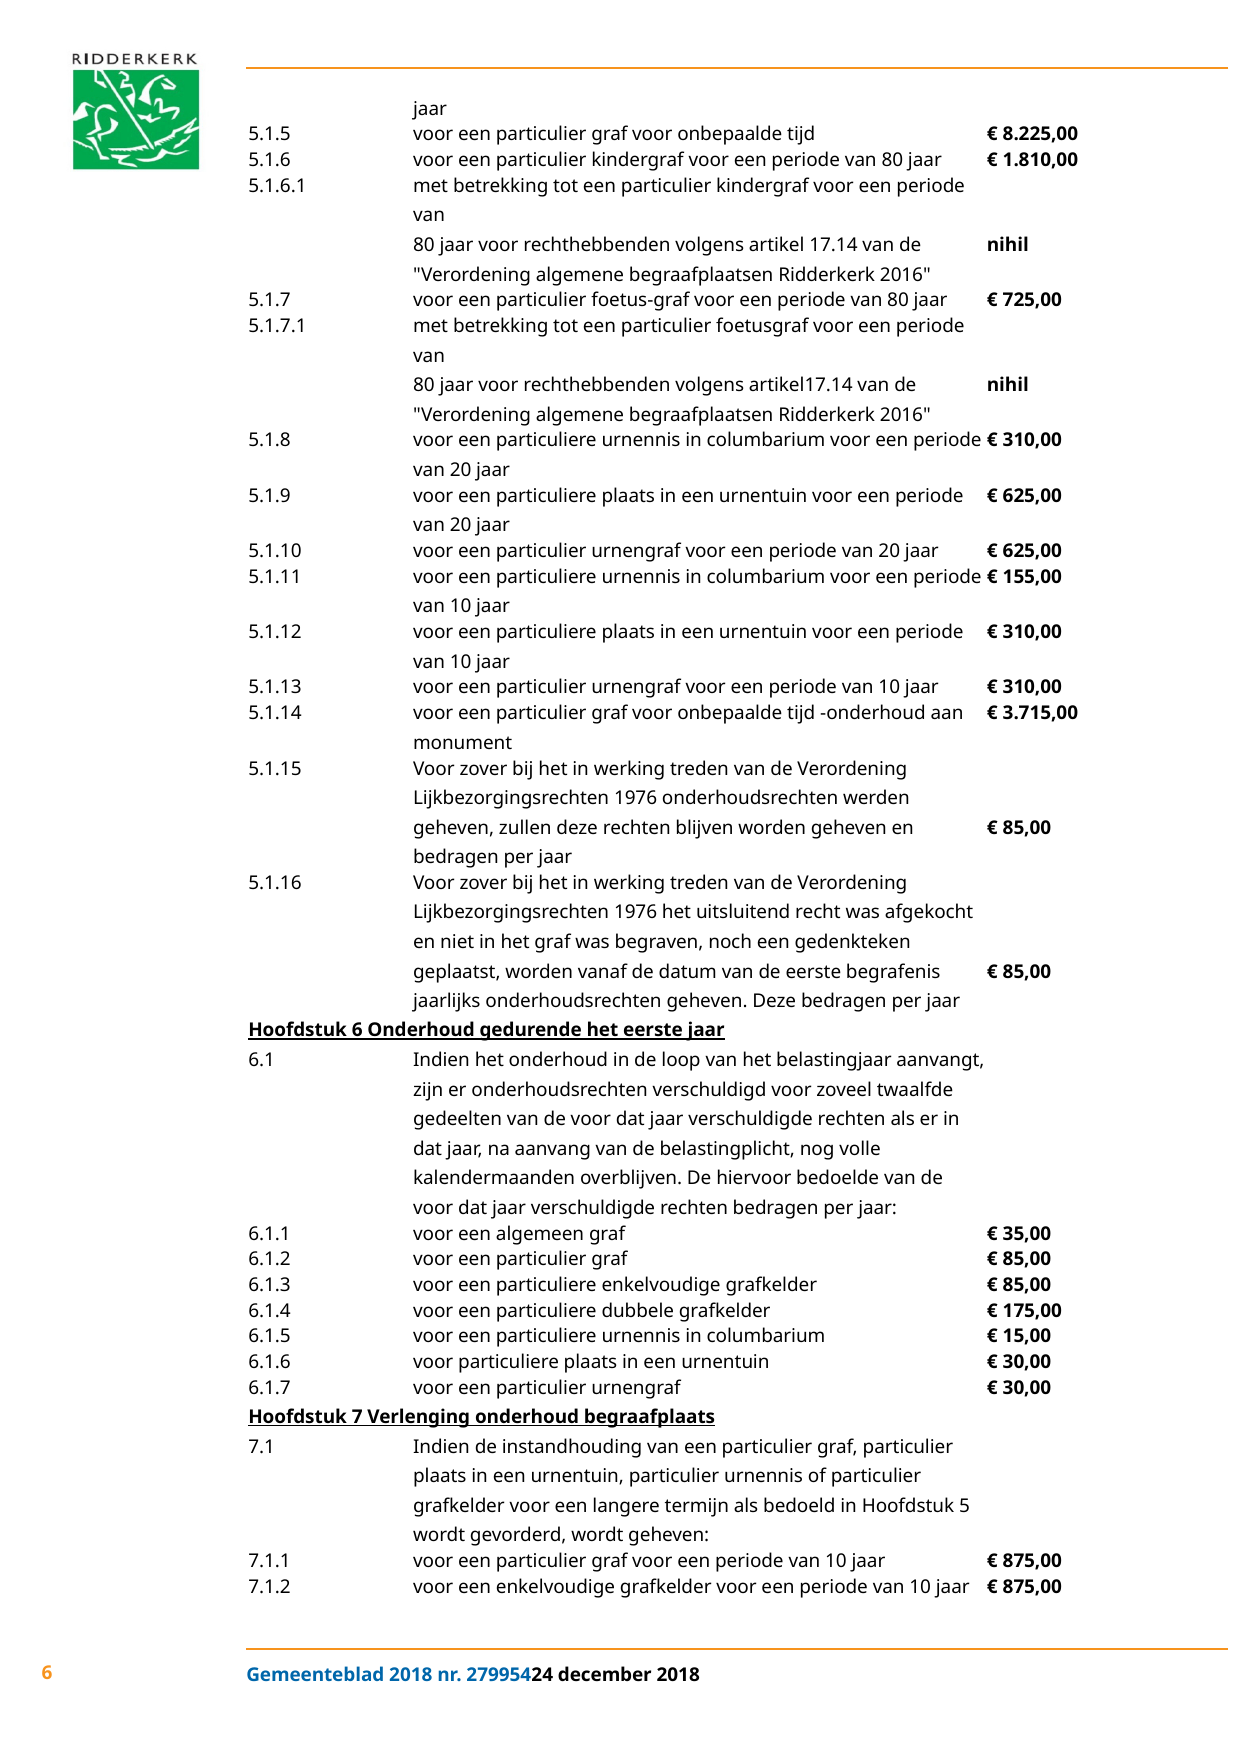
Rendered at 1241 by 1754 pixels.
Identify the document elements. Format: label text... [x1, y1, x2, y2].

table_cell € 35,00 [987, 1220, 1152, 1246]
table_cell voor een particulier kindergraf voor een periode van 80 jaar [413, 146, 987, 172]
table_cell € 875,00 [987, 1547, 1152, 1573]
table_cell € 310,00 [987, 618, 1152, 674]
table_cell voor particuliere plaats in een urnentuin [413, 1349, 987, 1374]
table_header Indien het onderhoud in de loop van het belastingjaar aanvangt, zijn er onderhoudsrechten verschuldigd voor zoveel twaalfde gedeelten van de voor dat jaar verschuldigde rechten als er in dat jaar, na aanvang van de belastingplicht, nog volle kalendermaanden overblijven. De hiervoor bedoelde van de voor dat jaar verschuldigde rechten bedragen per jaar: [413, 1046, 987, 1220]
table_cell [987, 95, 1152, 121]
table_cell voor een particulier urnengraf [413, 1374, 987, 1400]
table_cell met betrekking tot een particulier foetusgraf voor een periode van 80 jaar voor rechthebbenden volgens artikel17.14 van de "Verordening algemene begraafplaatsen Ridderkerk 2016" [413, 312, 987, 427]
table_cell nihil [987, 172, 1152, 286]
table_cell voor een particulier graf voor een periode van 10 jaar [413, 1547, 987, 1573]
table_cell voor een particulier graf voor onbepaalde tijd -onderhoud aan monument [413, 699, 987, 755]
table_cell 5.1.16 [248, 869, 413, 1013]
table_cell 7.1.2 [248, 1573, 413, 1599]
table_cell nihil [987, 312, 1152, 427]
table_cell 5.1.5 [248, 121, 413, 146]
table_header 7.1 [248, 1433, 413, 1547]
table_header Indien de instandhouding van een particulier graf, particulier plaats in een urnentuin, particulier urnennis of particulier grafkelder voor een langere termijn als bedoeld in Hoofdstuk 5 wordt gevorderd, wordt geheven: [413, 1433, 987, 1547]
table_cell voor een particuliere enkelvoudige grafkelder [413, 1271, 987, 1297]
table_cell voor een particulier urnengraf voor een periode van 20 jaar [413, 537, 987, 563]
table_cell 6.1.5 [248, 1323, 413, 1348]
table_cell € 85,00 [987, 869, 1152, 1013]
table_cell voor een particuliere urnennis in columbarium voor een periode van 10 jaar [413, 563, 987, 618]
table_cell voor een particulier graf voor onbepaalde tijd [413, 121, 987, 146]
table_cell 6.1.7 [248, 1374, 413, 1400]
table_cell € 30,00 [987, 1374, 1152, 1400]
table_cell voor een particuliere urnennis in columbarium [413, 1323, 987, 1348]
table_cell 5.1.14 [248, 699, 413, 755]
table_cell 6.1.3 [248, 1271, 413, 1297]
table_cell € 625,00 [987, 482, 1152, 537]
table_cell € 3.715,00 [987, 699, 1152, 755]
table_header [987, 1046, 1152, 1220]
table_cell 5.1.13 [248, 674, 413, 699]
table_cell voor een particulier urnengraf voor een periode van 10 jaar [413, 674, 987, 699]
table_cell € 15,00 [987, 1323, 1152, 1348]
table_cell € 8.225,00 [987, 121, 1152, 146]
table_cell 5.1.12 [248, 618, 413, 674]
table_cell € 155,00 [987, 563, 1152, 618]
table_cell 6.1.1 [248, 1220, 413, 1246]
table_cell 6.1.2 [248, 1246, 413, 1271]
table_header 6.1 [248, 1046, 413, 1220]
table_cell 5.1.9 [248, 482, 413, 537]
table_cell Voor zover bij het in werking treden van de Verordening Lijkbezorgingsrechten 1976 het uitsluitend recht was afgekocht en niet in het graf was begraven, noch een gedenkteken geplaatst, worden vanaf de datum van de eerste begrafenis jaarlijks onderhoudsrechten geheven. Deze bedragen per jaar [413, 869, 987, 1013]
table_cell 5.1.6.1 [248, 172, 413, 286]
table_cell € 725,00 [987, 286, 1152, 312]
table_cell voor een particulier graf [413, 1246, 987, 1271]
table_cell voor een particuliere urnennis in columbarium voor een periode van 20 jaar [413, 427, 987, 482]
table_cell voor een particulier foetus-graf voor een periode van 80 jaar [413, 286, 987, 312]
table_cell 5.1.7.1 [248, 312, 413, 427]
table_cell € 85,00 [987, 755, 1152, 869]
table_cell 5.1.10 [248, 537, 413, 563]
table_cell 6.1.4 [248, 1297, 413, 1323]
table_header [987, 1433, 1152, 1547]
table_cell € 875,00 [987, 1573, 1152, 1599]
table_cell 5.1.15 [248, 755, 413, 869]
table_cell jaar [413, 95, 987, 121]
table_cell € 1.810,00 [987, 146, 1152, 172]
table_cell € 310,00 [987, 427, 1152, 482]
table_cell 7.1.1 [248, 1547, 413, 1573]
table_cell 6.1.6 [248, 1349, 413, 1374]
table_cell € 625,00 [987, 537, 1152, 563]
table_cell € 310,00 [987, 674, 1152, 699]
table_cell 5.1.7 [248, 286, 413, 312]
table_cell Voor zover bij het in werking treden van de Verordening Lijkbezorgingsrechten 1976 onderhoudsrechten werden geheven, zullen deze rechten blijven worden geheven en bedragen per jaar [413, 755, 987, 869]
table_cell € 85,00 [987, 1271, 1152, 1297]
table_cell € 175,00 [987, 1297, 1152, 1323]
table_cell € 30,00 [987, 1349, 1152, 1374]
table_cell 5.1.11 [248, 563, 413, 618]
table_cell voor een enkelvoudige grafkelder voor een periode van 10 jaar [413, 1573, 987, 1599]
text Hoofdstuk 7 Verlenging onderhoud begraafplaats [248, 1403, 1152, 1429]
table_cell voor een algemeen graf [413, 1220, 987, 1246]
table_cell voor een particuliere plaats in een urnentuin voor een periode van 10 jaar [413, 618, 987, 674]
table_cell voor een particuliere dubbele grafkelder [413, 1297, 987, 1323]
table_cell € 85,00 [987, 1246, 1152, 1271]
picture [41, 47, 231, 172]
table_cell [248, 95, 413, 121]
table_cell met betrekking tot een particulier kindergraf voor een periode van 80 jaar voor rechthebbenden volgens artikel 17.14 van de "Verordening algemene begraafplaatsen Ridderkerk 2016" [413, 172, 987, 286]
table_cell voor een particuliere plaats in een urnentuin voor een periode van 20 jaar [413, 482, 987, 537]
text Hoofdstuk 6 Onderhoud gedurende het eerste jaar [248, 1016, 1152, 1042]
table_cell 5.1.8 [248, 427, 413, 482]
table_cell 5.1.6 [248, 146, 413, 172]
